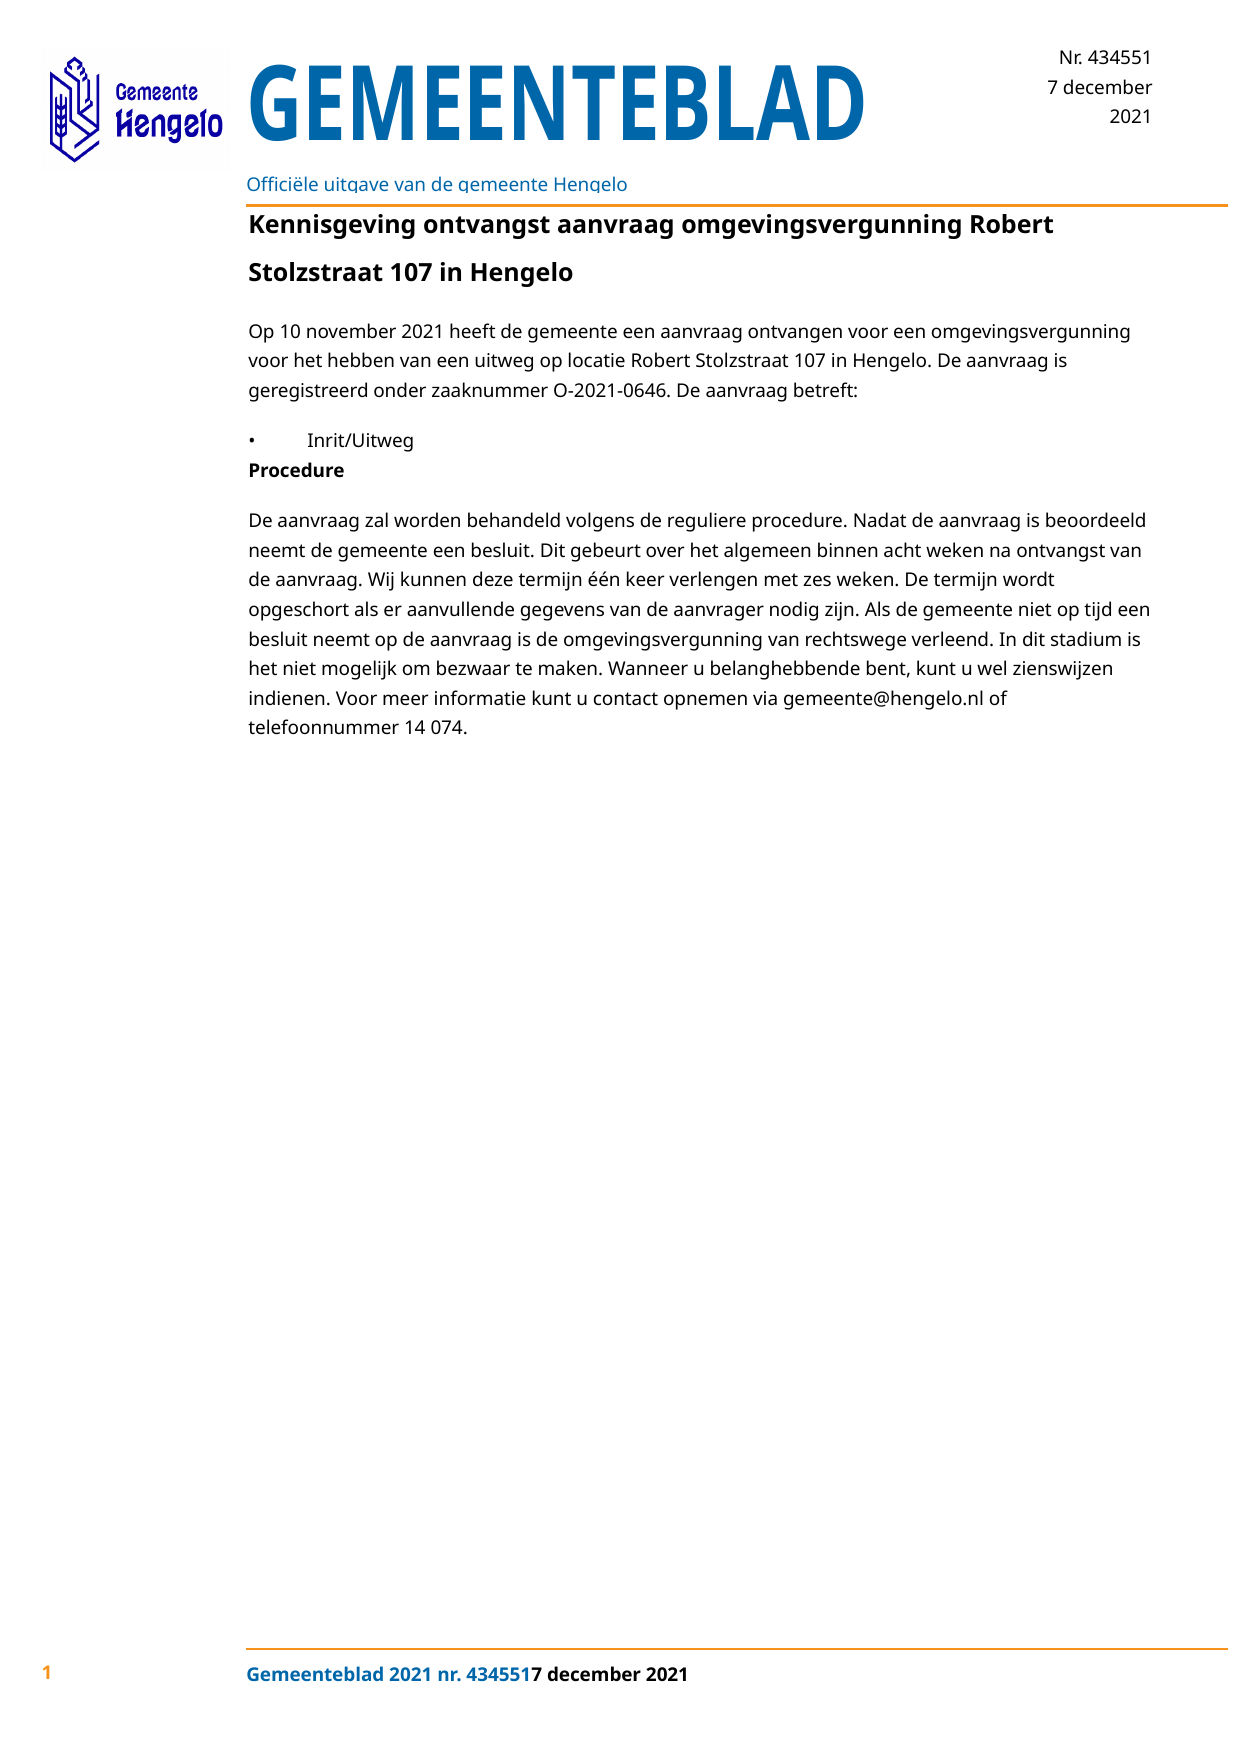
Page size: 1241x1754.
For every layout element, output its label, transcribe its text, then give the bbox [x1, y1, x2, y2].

text De aanvraag zal worden behandeld volgens de reguliere procedure. Nadat de aanvraag is beoordeeld neemt de gemeente een besluit. Dit gebeurt over het algemeen binnen acht weken na ontvangst van de aanvraag. Wij kunnen deze termijn één keer verlengen met zes weken. De termijn wordt opgeschort als er aanvullende gegevens van de aanvrager nodig zijn. Als de gemeente niet op tijd een besluit neemt op de aanvraag is de omgevingsvergunning van rechtswege verleend. In dit stadium is het niet mogelijk om bezwaar te maken. Wanneer u belanghebbende bent, kunt u wel zienswijzen indienen. Voor meer informatie kunt u contact opnemen via gemeente@hengelo.nl of telefoonnummer 14 074. [248, 507, 1152, 740]
text Kennisgeving ontvangst aanvraag omgevingsvergunning Robert Stolzstraat 107 in Hengelo [248, 207, 1152, 288]
text Op 10 november 2021 heeft de gemeente een aanvraag ontvangen voor een omgevingsvergunning voor het hebben van een uitweg op locatie Robert Stolzstraat 107 in Hengelo. De aanvraag is geregistreerd onder zaaknummer O-2021-0646. De aanvraag betreft: [248, 318, 1152, 403]
picture [41, 47, 231, 172]
text Procedure [248, 457, 1152, 483]
list Inrit/Uitweg [248, 427, 1152, 453]
